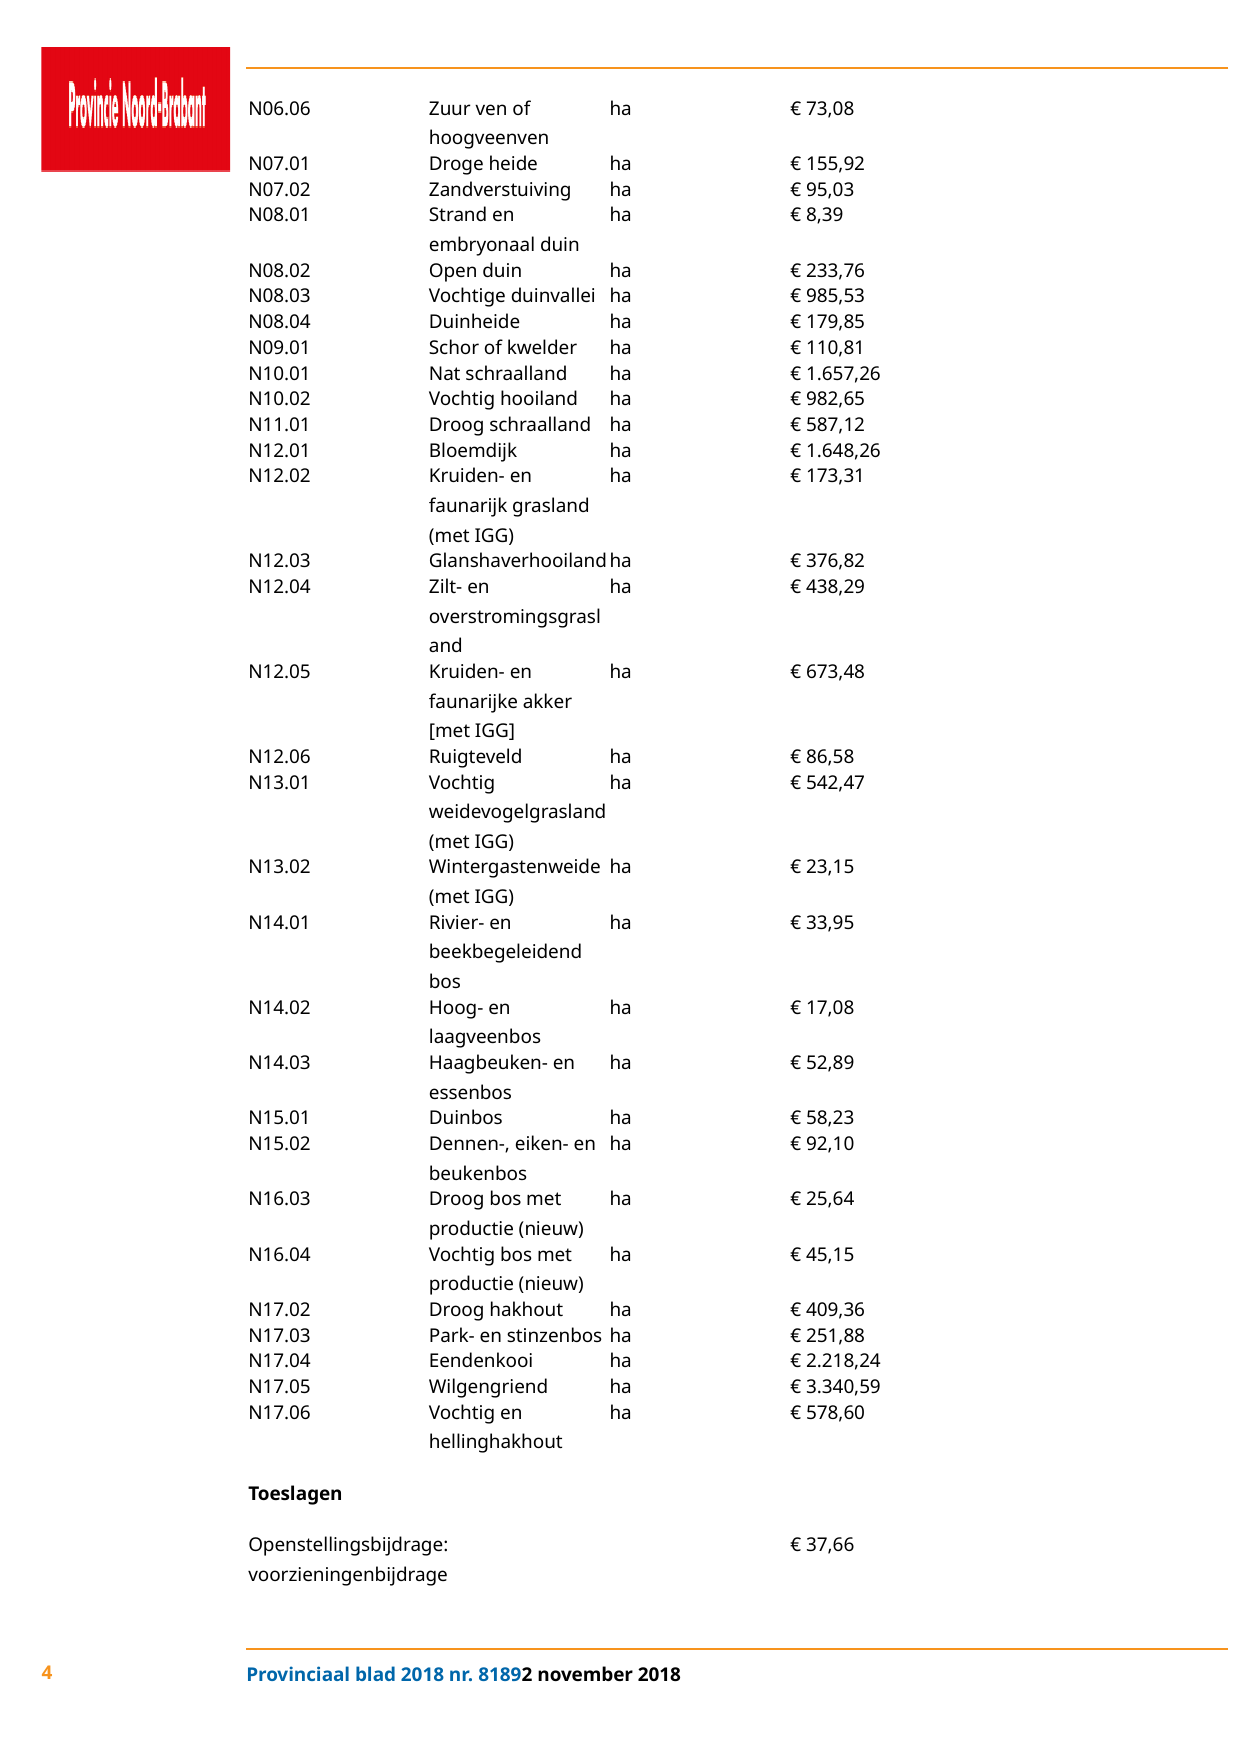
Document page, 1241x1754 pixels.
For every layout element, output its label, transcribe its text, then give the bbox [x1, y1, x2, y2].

table_cell N08.01 [248, 202, 429, 257]
table_cell ha [609, 1348, 790, 1373]
table_cell ha [609, 1399, 790, 1454]
table_cell ha [609, 308, 790, 334]
table_cell € 110,81 [790, 334, 971, 360]
table_cell [429, 1455, 609, 1480]
table_cell N06.06 [248, 95, 429, 150]
table_cell N12.04 [248, 573, 429, 658]
table_cell N12.05 [248, 658, 429, 743]
table_cell € 58,23 [790, 1105, 971, 1130]
table_cell ha [609, 1296, 790, 1322]
table_cell [429, 1480, 609, 1506]
table_cell Wintergastenweide (met IGG) [429, 854, 609, 909]
table_cell € 95,03 [790, 176, 971, 202]
table_cell Rivier- en beekbegeleidend bos [429, 909, 609, 994]
table_cell N12.03 [248, 548, 429, 573]
table_cell N17.04 [248, 1348, 429, 1373]
table_cell Eendenkooi [429, 1348, 609, 1373]
picture [41, 47, 231, 172]
table_cell ha [609, 283, 790, 308]
table_cell Droge heide [429, 150, 609, 176]
table_cell N17.05 [248, 1374, 429, 1399]
table_cell € 233,76 [790, 257, 971, 283]
table_cell ha [609, 386, 790, 411]
table_cell ha [609, 909, 790, 994]
table_cell ha [609, 548, 790, 573]
table_cell [429, 1506, 609, 1532]
table_cell € 673,48 [790, 658, 971, 743]
table_cell [609, 1480, 790, 1506]
table_cell ha [609, 1241, 790, 1296]
table_cell Openstellingsbijdrage: voorzieningenbijdrage [248, 1532, 609, 1587]
table_cell € 438,29 [790, 573, 971, 658]
table_cell Duinheide [429, 308, 609, 334]
table_cell ha [609, 95, 790, 150]
table_cell Kruiden- en faunarijk grasland (met IGG) [429, 463, 609, 548]
table_cell Glanshaverhooiland [429, 548, 609, 573]
table_cell Park- en stinzenbos [429, 1322, 609, 1348]
table_cell [971, 1532, 1152, 1587]
table_cell € 3.340,59 [790, 1374, 971, 1399]
table_cell N13.01 [248, 769, 429, 854]
table_cell € 92,10 [790, 1130, 971, 1186]
table_cell N16.03 [248, 1186, 429, 1241]
table_cell € 73,08 [790, 95, 971, 150]
table_cell N07.01 [248, 150, 429, 176]
table_cell ha [609, 1322, 790, 1348]
table_cell Vochtig en hellinghakhout [429, 1399, 609, 1454]
table_cell N13.02 [248, 854, 429, 909]
table_cell € 17,08 [790, 994, 971, 1049]
table_cell Haagbeuken- en essenbos [429, 1049, 609, 1104]
table_cell € 37,66 [790, 1532, 971, 1587]
table_cell N14.01 [248, 909, 429, 994]
table_cell Droog bos met productie (nieuw) [429, 1186, 609, 1241]
table_cell N11.01 [248, 411, 429, 437]
table_cell € 23,15 [790, 854, 971, 909]
table_cell N10.01 [248, 360, 429, 386]
table_cell ha [609, 202, 790, 257]
table_cell [248, 1455, 429, 1480]
table_cell [609, 1532, 790, 1587]
table_cell Open duin [429, 257, 609, 283]
table_cell ha [609, 854, 790, 909]
table_cell € 25,64 [790, 1186, 971, 1241]
table_cell N09.01 [248, 334, 429, 360]
table_cell Nat schraalland [429, 360, 609, 386]
table_cell N14.02 [248, 994, 429, 1049]
table_cell N12.06 [248, 743, 429, 769]
table_cell Kruiden- en faunarijke akker [met IGG] [429, 658, 609, 743]
table_cell ha [609, 463, 790, 548]
table_cell N17.06 [248, 1399, 429, 1454]
table_cell ha [609, 360, 790, 386]
table_cell ha [609, 334, 790, 360]
table_cell N08.02 [248, 257, 429, 283]
table_cell Droog schraalland [429, 411, 609, 437]
table_cell Duinbos [429, 1105, 609, 1130]
table_cell ha [609, 1105, 790, 1130]
table_cell N14.03 [248, 1049, 429, 1104]
table_cell Wilgengriend [429, 1374, 609, 1399]
table_cell Zilt- en overstromingsgrasland [429, 573, 609, 658]
table_cell € 173,31 [790, 463, 971, 548]
table_cell ha [609, 743, 790, 769]
table_cell N10.02 [248, 386, 429, 411]
table_cell [248, 1506, 429, 1532]
table_cell N15.02 [248, 1130, 429, 1186]
table_cell N12.01 [248, 437, 429, 463]
table_cell Strand en embryonaal duin [429, 202, 609, 257]
table_cell € 86,58 [790, 743, 971, 769]
table_cell Zandverstuiving [429, 176, 609, 202]
table_cell N08.04 [248, 308, 429, 334]
table_cell € 251,88 [790, 1322, 971, 1348]
table_cell € 982,65 [790, 386, 971, 411]
table_cell Ruigteveld [429, 743, 609, 769]
table_cell Hoog- en laagveenbos [429, 994, 609, 1049]
table_cell € 155,92 [790, 150, 971, 176]
table_cell € 2.218,24 [790, 1348, 971, 1373]
table_cell Vochtig hooiland [429, 386, 609, 411]
table_cell [790, 1455, 971, 1480]
table_cell € 33,95 [790, 909, 971, 994]
table_cell N08.03 [248, 283, 429, 308]
table_cell ha [609, 1130, 790, 1186]
table_cell € 45,15 [790, 1241, 971, 1296]
table_cell € 376,82 [790, 548, 971, 573]
table_cell N16.04 [248, 1241, 429, 1296]
table_cell ha [609, 176, 790, 202]
table_cell € 1.657,26 [790, 360, 971, 386]
table_cell ha [609, 411, 790, 437]
table_cell ha [609, 150, 790, 176]
table_cell N15.01 [248, 1105, 429, 1130]
table_cell € 985,53 [790, 283, 971, 308]
table_cell Toeslagen [248, 1480, 429, 1506]
table_cell Vochtig weidevogelgrasland (met IGG) [429, 769, 609, 854]
table_cell ha [609, 1186, 790, 1241]
table_cell ha [609, 573, 790, 658]
table_cell ha [609, 994, 790, 1049]
table_cell Droog hakhout [429, 1296, 609, 1322]
table_cell € 409,36 [790, 1296, 971, 1322]
table_cell Dennen-, eiken- en beukenbos [429, 1130, 609, 1186]
table_cell N17.02 [248, 1296, 429, 1322]
table_cell [790, 1506, 971, 1532]
table_cell N12.02 [248, 463, 429, 548]
table_cell € 52,89 [790, 1049, 971, 1104]
table_cell ha [609, 658, 790, 743]
table_cell Schor of kwelder [429, 334, 609, 360]
table_cell Bloemdijk [429, 437, 609, 463]
table_cell Vochtige duinvallei [429, 283, 609, 308]
table_cell N07.02 [248, 176, 429, 202]
table_cell ha [609, 769, 790, 854]
table_cell ha [609, 1049, 790, 1104]
table_cell € 179,85 [790, 308, 971, 334]
table_cell Zuur ven of hoogveenven [429, 95, 609, 150]
table_cell ha [609, 257, 790, 283]
table_cell ha [609, 1374, 790, 1399]
table_cell [609, 1506, 790, 1532]
table_cell € 8,39 [790, 202, 971, 257]
table_cell € 542,47 [790, 769, 971, 854]
table_cell € 587,12 [790, 411, 971, 437]
table_cell Vochtig bos met productie (nieuw) [429, 1241, 609, 1296]
table_cell € 578,60 [790, 1399, 971, 1454]
table_cell € 1.648,26 [790, 437, 971, 463]
table_cell ha [609, 437, 790, 463]
table_cell N17.03 [248, 1322, 429, 1348]
table_cell [609, 1455, 790, 1480]
